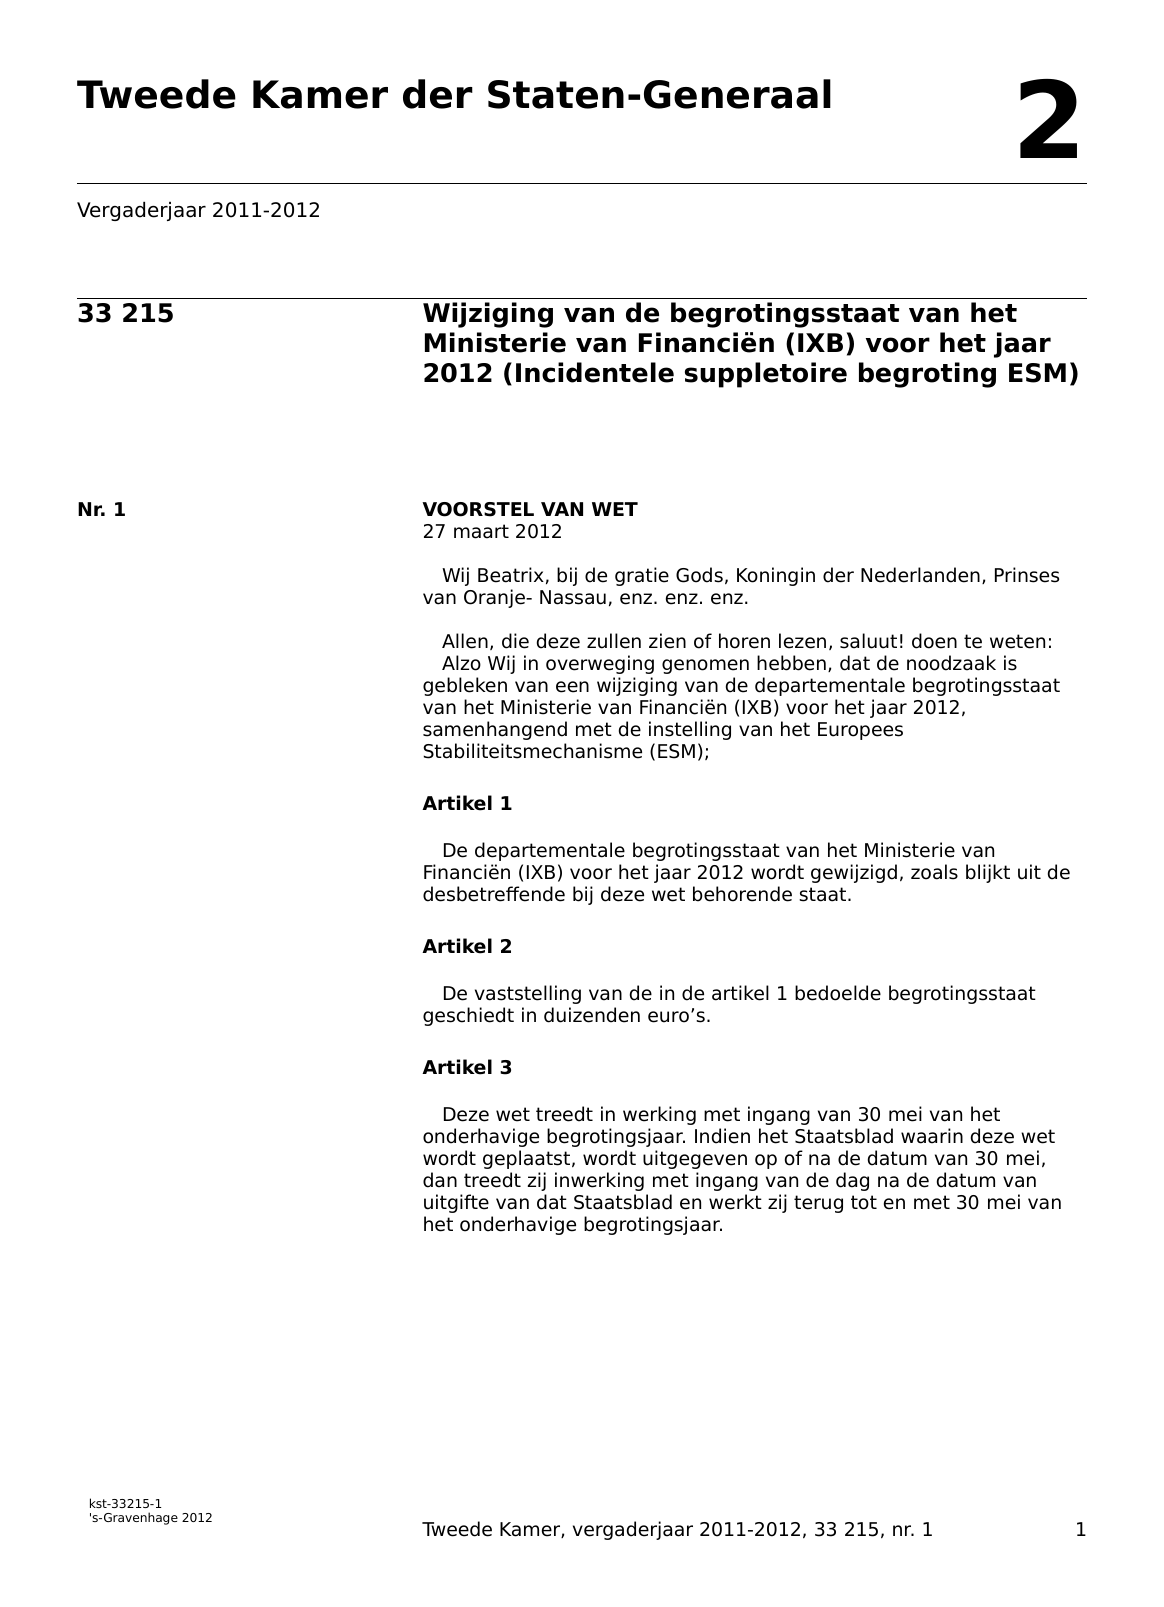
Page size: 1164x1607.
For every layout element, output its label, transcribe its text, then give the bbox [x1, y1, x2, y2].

table_header Tweede Kamer der Staten-Generaal [77, 59, 886, 183]
text 's-Gravenhage 2012 [88, 1511, 323, 1525]
text Allen, die deze zullen zien of horen lezen, saluut! doen te weten: [422, 631, 1087, 653]
text Alzo Wij in overweging genomen hebben, dat de noodzaak is gebleken van een wijziging van de departementale begrotingsstaat van het Ministerie van Financiën (IXB) voor het jaar 2012, samenhangend met de instelling van het Europees Stabiliteitsmechanisme (ESM); [422, 653, 1087, 763]
subtitle 33 215 Wijziging van de begrotingsstaat van het Ministerie van Financiën (IXB) voor het jaar 2012 (Incidentele suppletoire begroting ESM) [77, 299, 1087, 388]
text De vaststelling van de in de artikel 1 bedoelde begrotingsstaat geschiedt in duizenden euro’s. [422, 983, 1087, 1027]
subtitle Nr. 1 VOORSTEL VAN WET [77, 499, 1087, 521]
subtitle Artikel 1 [422, 793, 1087, 815]
text kst-33215-1 [88, 1497, 323, 1511]
subtitle Artikel 3 [422, 1057, 1087, 1079]
text De departementale begrotingsstaat van het Ministerie van Financiën (IXB) voor het jaar 2012 wordt gewijzigd, zoals blijkt uit de desbetreffende bij deze wet behorende staat. [422, 840, 1087, 906]
text Wij Beatrix, bij de gratie Gods, Koningin der Nederlanden, Prinses van Oranje- Nassau, enz. enz. enz. [422, 565, 1087, 609]
text 27 maart 2012 [422, 521, 1087, 543]
table_cell Vergaderjaar 2011-2012 [77, 184, 1087, 298]
table_header 2 [886, 59, 1087, 183]
text Deze wet treedt in werking met ingang van 30 mei van het onderhavige begrotingsjaar. Indien het Staatsblad waarin deze wet wordt geplaatst, wordt uitgegeven op of na de datum van 30 mei, dan treedt zij inwerking met ingang van de dag na de datum van uitgifte van dat Staatsblad en werkt zij terug tot en met 30 mei van het onderhavige begrotingsjaar. [422, 1104, 1087, 1236]
subtitle Artikel 2 [422, 936, 1087, 958]
